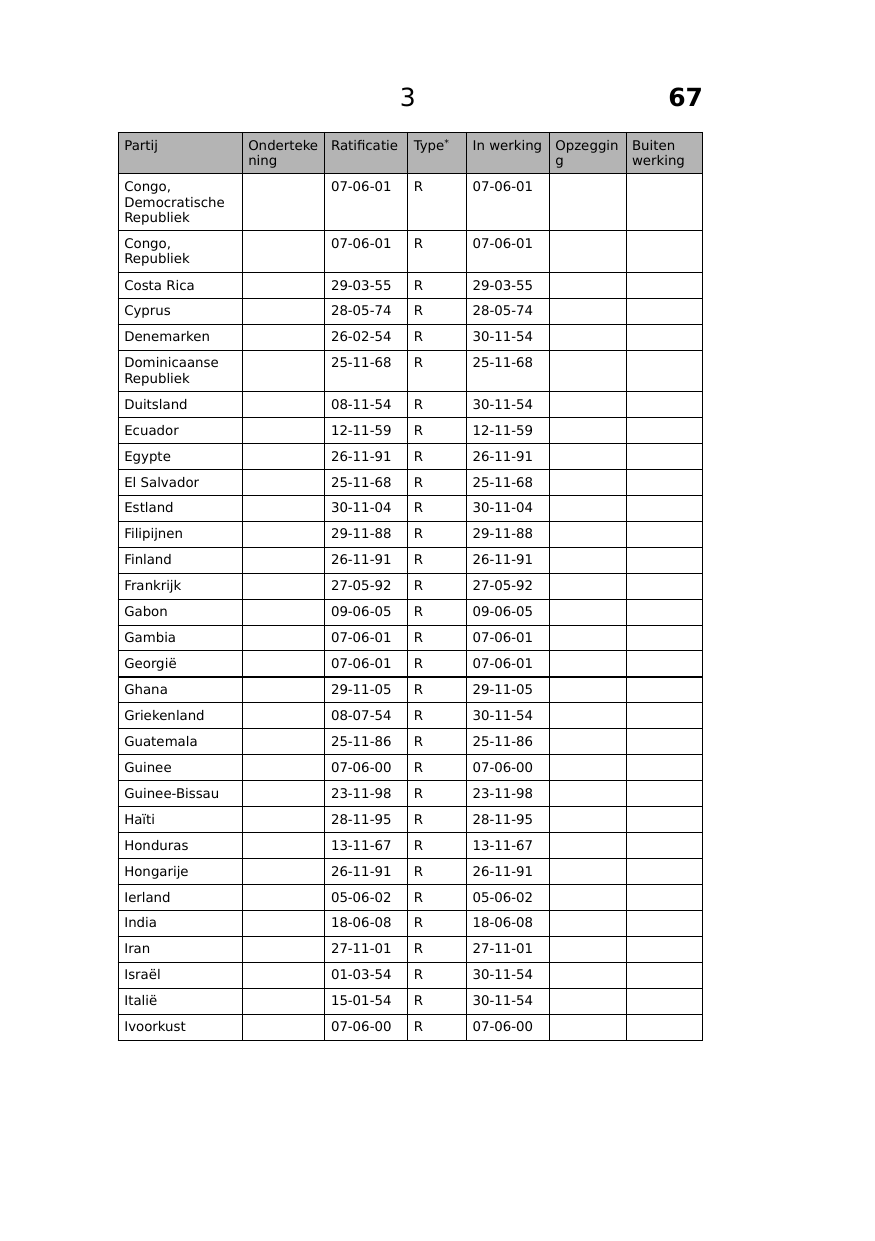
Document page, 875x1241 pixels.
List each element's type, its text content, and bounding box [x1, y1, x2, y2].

table_cell [550, 833, 626, 858]
table_cell 07-06-00 [325, 755, 407, 780]
table_cell [243, 548, 324, 573]
table_cell [550, 174, 626, 230]
table_cell 30-11-54 [467, 703, 549, 728]
table_cell 05-06-02 [325, 885, 407, 910]
table_cell R [408, 600, 466, 624]
table_cell [550, 989, 626, 1013]
table_cell [627, 833, 702, 858]
table_cell 07-06-01 [325, 231, 407, 272]
table_cell [243, 703, 324, 728]
table_cell 07-06-01 [325, 626, 407, 650]
table_cell 07-06-01 [467, 231, 549, 272]
table_cell 25-11-68 [467, 351, 549, 391]
table_cell [243, 418, 324, 443]
table_cell Ecuador [119, 418, 242, 443]
table_cell [550, 496, 626, 521]
table_cell 07-06-00 [467, 1015, 549, 1039]
table_cell R [408, 522, 466, 547]
table_cell Israël [119, 963, 242, 988]
table_cell [550, 626, 626, 650]
table_cell 27-11-01 [467, 937, 549, 962]
table_cell [243, 574, 324, 598]
table_cell R [408, 299, 466, 324]
table_cell Griekenland [119, 703, 242, 728]
table_cell Ivoorkust [119, 1015, 242, 1039]
table_header Ondertekening [243, 133, 324, 173]
table_cell [550, 574, 626, 598]
table_cell R [408, 703, 466, 728]
table_cell Duitsland [119, 392, 242, 417]
table_cell 28-11-95 [325, 807, 407, 832]
table_cell [550, 392, 626, 417]
table_cell [550, 299, 626, 324]
table_cell [550, 911, 626, 936]
table_cell [550, 781, 626, 806]
table_cell [550, 351, 626, 391]
table_cell [243, 231, 324, 272]
table_cell 26-11-91 [467, 548, 549, 573]
table_header Type* [408, 133, 466, 173]
table_cell 26-11-91 [325, 444, 407, 469]
table_cell [243, 470, 324, 495]
table_cell 30-11-54 [467, 392, 549, 417]
table_cell 18-06-08 [325, 911, 407, 936]
table_cell Congo, Democratische Republiek [119, 174, 242, 230]
table_cell [627, 678, 702, 702]
table_header Opzegging [550, 133, 626, 173]
table_cell Guatemala [119, 729, 242, 754]
table_cell [627, 418, 702, 443]
table_cell Honduras [119, 833, 242, 858]
table_cell 30-11-54 [467, 325, 549, 349]
table_cell 29-11-88 [325, 522, 407, 547]
table_cell R [408, 174, 466, 230]
table_cell 07-06-01 [467, 174, 549, 230]
table_cell [627, 651, 702, 676]
table_cell [243, 626, 324, 650]
table_cell [627, 174, 702, 230]
table_cell 28-05-74 [467, 299, 549, 324]
table_cell [627, 273, 702, 298]
table_cell R [408, 470, 466, 495]
table_cell [627, 231, 702, 272]
table_cell [627, 470, 702, 495]
table_cell R [408, 574, 466, 598]
table_cell [550, 470, 626, 495]
table_cell [627, 703, 702, 728]
table_cell [550, 418, 626, 443]
table_cell 29-11-05 [467, 678, 549, 702]
table_cell [243, 273, 324, 298]
table_cell [550, 963, 626, 988]
table_header In werking [467, 133, 549, 173]
table_cell 26-11-91 [467, 444, 549, 469]
table_cell R [408, 729, 466, 754]
table_cell [627, 729, 702, 754]
table_cell Costa Rica [119, 273, 242, 298]
table_cell [243, 299, 324, 324]
table_cell R [408, 392, 466, 417]
table_cell 09-06-05 [467, 600, 549, 624]
table_cell Ierland [119, 885, 242, 910]
table_cell R [408, 651, 466, 676]
table_cell 29-11-88 [467, 522, 549, 547]
table_header Buiten werking [627, 133, 702, 173]
table_cell 27-05-92 [325, 574, 407, 598]
table_cell [243, 807, 324, 832]
table_cell [550, 885, 626, 910]
table_cell 25-11-86 [467, 729, 549, 754]
table_cell [627, 859, 702, 884]
table_cell [627, 522, 702, 547]
table_cell 07-06-00 [467, 755, 549, 780]
table_cell 29-03-55 [467, 273, 549, 298]
table_cell [627, 626, 702, 650]
table_cell 29-03-55 [325, 273, 407, 298]
table_cell R [408, 755, 466, 780]
table_cell [243, 325, 324, 349]
table_cell R [408, 496, 466, 521]
table_cell [243, 781, 324, 806]
table_cell [243, 911, 324, 936]
table_cell Iran [119, 937, 242, 962]
table_cell 12-11-59 [325, 418, 407, 443]
table_cell [627, 937, 702, 962]
table_cell [243, 600, 324, 624]
table_cell [627, 807, 702, 832]
table_cell 25-11-68 [467, 470, 549, 495]
table_cell 15-01-54 [325, 989, 407, 1013]
table_cell R [408, 231, 466, 272]
table_cell [243, 392, 324, 417]
table_cell [243, 937, 324, 962]
table_cell 29-11-05 [325, 678, 407, 702]
table_cell Hongarije [119, 859, 242, 884]
table_cell R [408, 807, 466, 832]
table_cell El Salvador [119, 470, 242, 495]
table_cell [627, 496, 702, 521]
table_cell R [408, 548, 466, 573]
table_cell Ghana [119, 678, 242, 702]
table_cell 27-05-92 [467, 574, 549, 598]
table_cell R [408, 885, 466, 910]
table_cell 13-11-67 [325, 833, 407, 858]
table_cell [243, 174, 324, 230]
table_cell Finland [119, 548, 242, 573]
table_cell R [408, 781, 466, 806]
table_cell R [408, 963, 466, 988]
table_cell R [408, 989, 466, 1013]
table_cell 07-06-01 [467, 651, 549, 676]
table_cell [550, 600, 626, 624]
table_cell [627, 1015, 702, 1039]
table_cell [243, 651, 324, 676]
table_cell [550, 1015, 626, 1039]
table_cell [627, 600, 702, 624]
table_cell Georgië [119, 651, 242, 676]
table_cell [243, 678, 324, 702]
table_cell 30-11-54 [467, 963, 549, 988]
table_cell Denemarken [119, 325, 242, 349]
table_cell India [119, 911, 242, 936]
table_cell 05-06-02 [467, 885, 549, 910]
table_cell [243, 833, 324, 858]
table_cell 25-11-86 [325, 729, 407, 754]
table_cell [550, 231, 626, 272]
table_cell R [408, 418, 466, 443]
table_cell 08-07-54 [325, 703, 407, 728]
table_cell [627, 299, 702, 324]
table_cell Egypte [119, 444, 242, 469]
table_cell 07-06-01 [325, 174, 407, 230]
table_cell R [408, 833, 466, 858]
table_cell [550, 755, 626, 780]
table_cell 25-11-68 [325, 351, 407, 391]
table_cell 23-11-98 [325, 781, 407, 806]
table_cell [243, 351, 324, 391]
table_cell 07-06-00 [325, 1015, 407, 1039]
table_cell Cyprus [119, 299, 242, 324]
table_cell [550, 678, 626, 702]
table_cell [243, 496, 324, 521]
table_cell 30-11-04 [467, 496, 549, 521]
table_header Partij [119, 133, 242, 173]
table_cell 30-11-54 [467, 989, 549, 1013]
table_cell R [408, 937, 466, 962]
table_cell [550, 807, 626, 832]
table_cell [627, 325, 702, 349]
table_cell R [408, 325, 466, 349]
table_cell 26-02-54 [325, 325, 407, 349]
table_cell [243, 444, 324, 469]
table_cell [627, 755, 702, 780]
table_cell [550, 548, 626, 573]
table_cell Guinee-Bissau [119, 781, 242, 806]
table_cell R [408, 273, 466, 298]
table_cell 25-11-68 [325, 470, 407, 495]
table_cell [243, 989, 324, 1013]
table_cell Gabon [119, 600, 242, 624]
table_cell [550, 522, 626, 547]
table_cell [627, 392, 702, 417]
table_cell 26-11-91 [467, 859, 549, 884]
table_cell [627, 351, 702, 391]
table_cell [627, 989, 702, 1013]
table_cell [243, 859, 324, 884]
table_cell 12-11-59 [467, 418, 549, 443]
table_cell [550, 444, 626, 469]
table_cell [550, 859, 626, 884]
table_cell 26-11-91 [325, 859, 407, 884]
table_cell [627, 574, 702, 598]
table_cell 08-11-54 [325, 392, 407, 417]
table_cell Guinee [119, 755, 242, 780]
table_cell R [408, 859, 466, 884]
table_cell R [408, 351, 466, 391]
table_cell [627, 548, 702, 573]
table_header Ratificatie [325, 133, 407, 173]
table_cell R [408, 678, 466, 702]
table_cell [627, 781, 702, 806]
table_cell R [408, 911, 466, 936]
table_cell Italië [119, 989, 242, 1013]
table_cell [550, 273, 626, 298]
table_cell [550, 651, 626, 676]
table_cell [243, 1015, 324, 1039]
table_cell [243, 885, 324, 910]
table_cell Filipijnen [119, 522, 242, 547]
table_cell 18-06-08 [467, 911, 549, 936]
table_cell 01-03-54 [325, 963, 407, 988]
table_cell Estland [119, 496, 242, 521]
table_cell 07-06-01 [467, 626, 549, 650]
table_cell Gambia [119, 626, 242, 650]
table_cell 30-11-04 [325, 496, 407, 521]
table_cell 23-11-98 [467, 781, 549, 806]
table_cell Congo, Republiek [119, 231, 242, 272]
table_cell 28-11-95 [467, 807, 549, 832]
table_cell [550, 325, 626, 349]
table_cell 09-06-05 [325, 600, 407, 624]
table_cell [627, 444, 702, 469]
table_cell 28-05-74 [325, 299, 407, 324]
table_cell 27-11-01 [325, 937, 407, 962]
table_cell 07-06-01 [325, 651, 407, 676]
table_cell [243, 729, 324, 754]
table_cell Haïti [119, 807, 242, 832]
table_cell R [408, 626, 466, 650]
table_cell [627, 911, 702, 936]
table_cell 13-11-67 [467, 833, 549, 858]
table_cell Frankrijk [119, 574, 242, 598]
table_cell 26-11-91 [325, 548, 407, 573]
table_cell Dominicaanse Republiek [119, 351, 242, 391]
table_cell [243, 963, 324, 988]
table_cell R [408, 1015, 466, 1039]
table_cell [550, 937, 626, 962]
table_cell [550, 729, 626, 754]
table_cell [243, 755, 324, 780]
table_cell [627, 885, 702, 910]
table_cell [627, 963, 702, 988]
table_cell [243, 522, 324, 547]
table_cell R [408, 444, 466, 469]
table_cell [550, 703, 626, 728]
